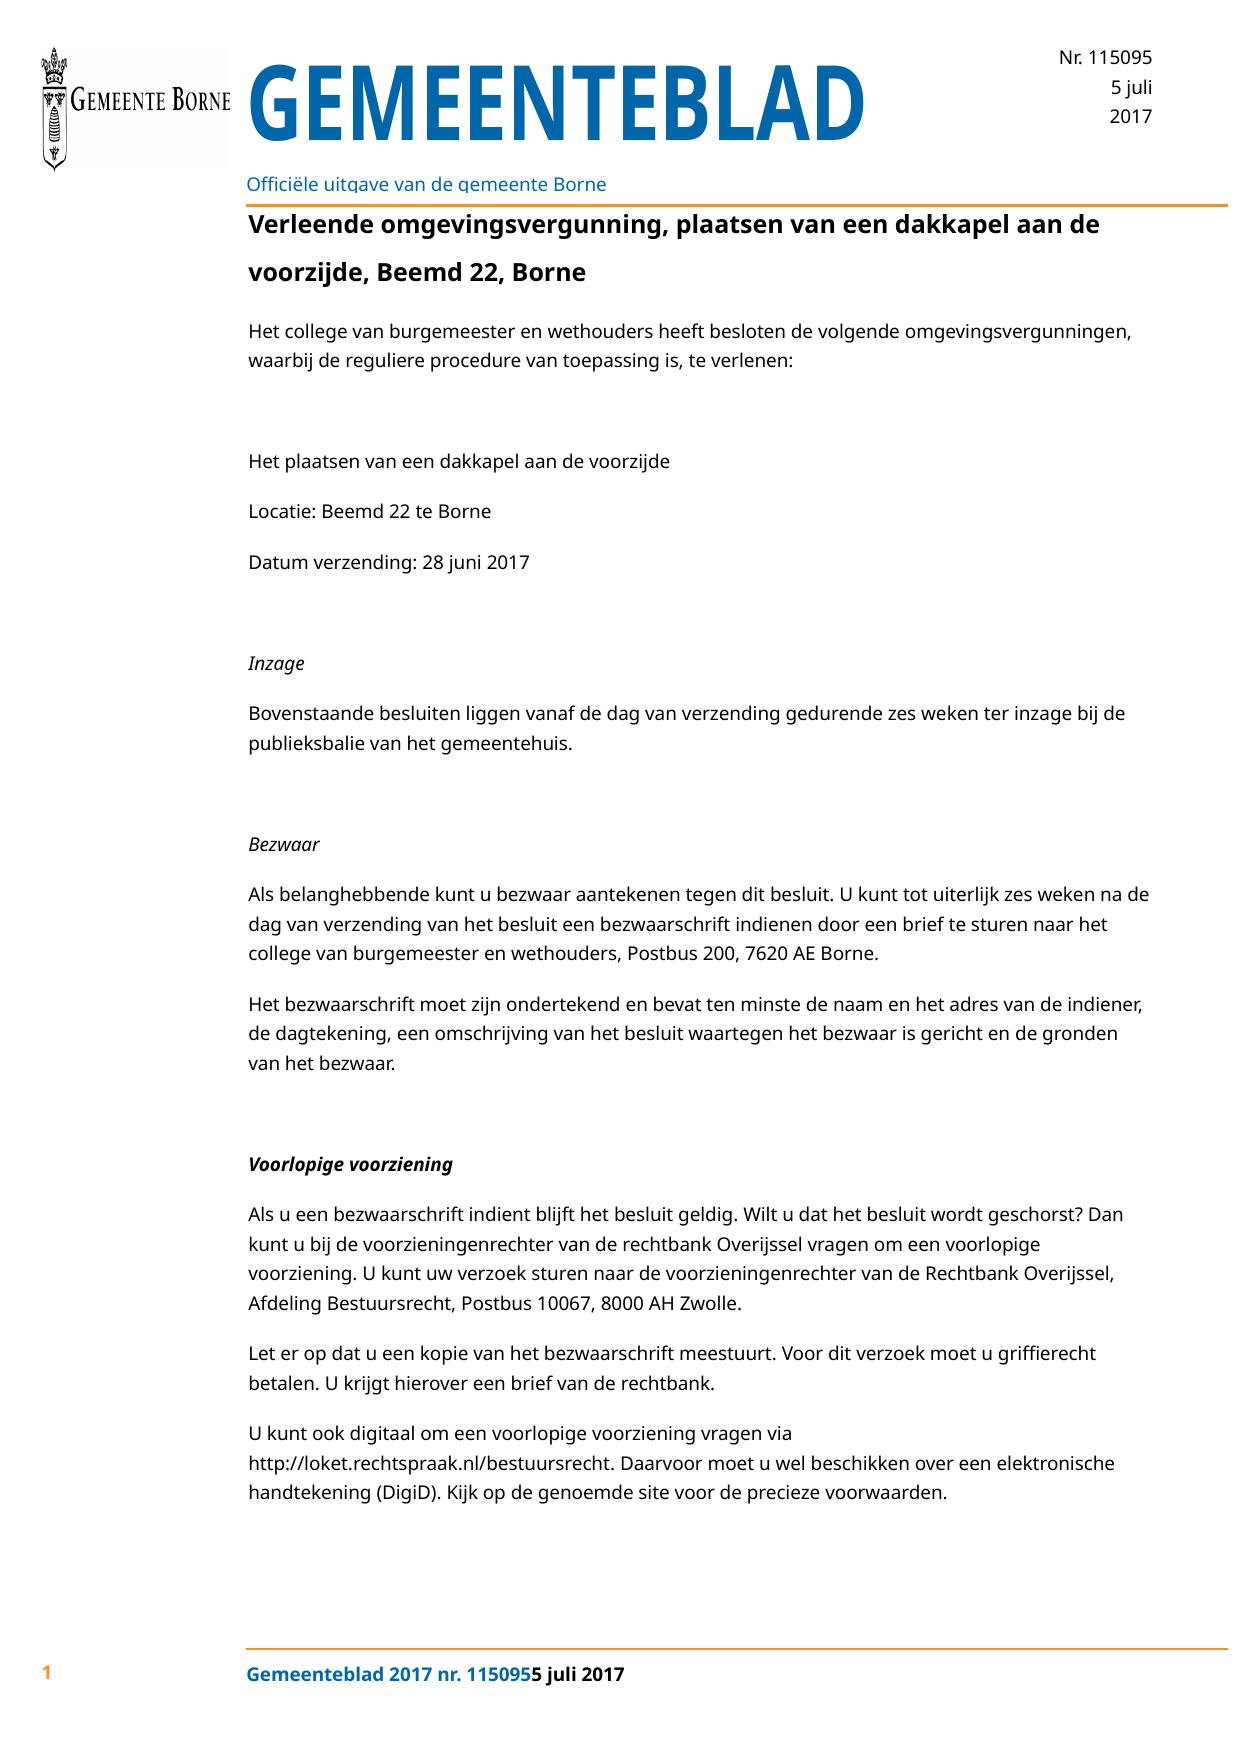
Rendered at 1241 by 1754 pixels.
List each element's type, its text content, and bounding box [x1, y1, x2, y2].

text Locatie: Beemd 22 te Borne [248, 499, 1152, 524]
text Als u een bezwaarschrift indient blijft het besluit geldig. Wilt u dat het besluit wordt geschorst? Dan kunt u bij de voorzieningenrechter van de rechtbank Overijssel vragen om een voorlopige voorziening. U kunt uw verzoek sturen naar de voorzieningenrechter van de Rechtbank Overijssel, Afdeling Bestuursrecht, Postbus 10067, 8000 AH Zwolle. [248, 1201, 1152, 1316]
text Het bezwaarschrift moet zijn ondertekend en bevat ten minste de naam en het adres van de indiener, de dagtekening, een omschrijving van het besluit waartegen het bezwaar is gericht en de gronden van het bezwaar. [248, 991, 1152, 1076]
text Bezwaar [248, 831, 1152, 857]
text Het plaatsen van een dakkapel aan de voorzijde [248, 448, 1152, 474]
text Als belanghebbende kunt u bezwaar aantekenen tegen dit besluit. U kunt tot uiterlijk zes weken na de dag van verzending van het besluit een bezwaarschrift indienen door een brief te sturen naar het college van burgemeester en wethouders, Postbus 200, 7620 AE Borne. [248, 881, 1152, 966]
text Inzage [248, 650, 1152, 676]
picture [41, 47, 231, 172]
text Bovenstaande besluiten liggen vanaf de dag van verzending gedurende zes weken ter inzage bij de publieksbalie van het gemeentehuis. [248, 700, 1152, 756]
text Het college van burgemeester en wethouders heeft besloten de volgende omgevingsvergunningen, waarbij de reguliere procedure van toepassing is, te verlenen: [248, 318, 1152, 373]
text Datum verzending: 28 juni 2017 [248, 549, 1152, 575]
text U kunt ook digitaal om een voorlopige voorziening vragen via http://loket.rechtspraak.nl/bestuursrecht. Daarvoor moet u wel beschikken over een elektronische handtekening (DigiD). Kijk op de genoemde site voor de precieze voorwaarden. [248, 1420, 1152, 1505]
text Verleende omgevingsvergunning, plaatsen van een dakkapel aan de voorzijde, Beemd 22, Borne [248, 207, 1152, 288]
text Let er op dat u een kopie van het bezwaarschrift meestuurt. Voor dit verzoek moet u griffierecht betalen. U krijgt hierover een brief van de rechtbank. [248, 1340, 1152, 1396]
text Voorlopige voorziening [248, 1151, 1152, 1177]
